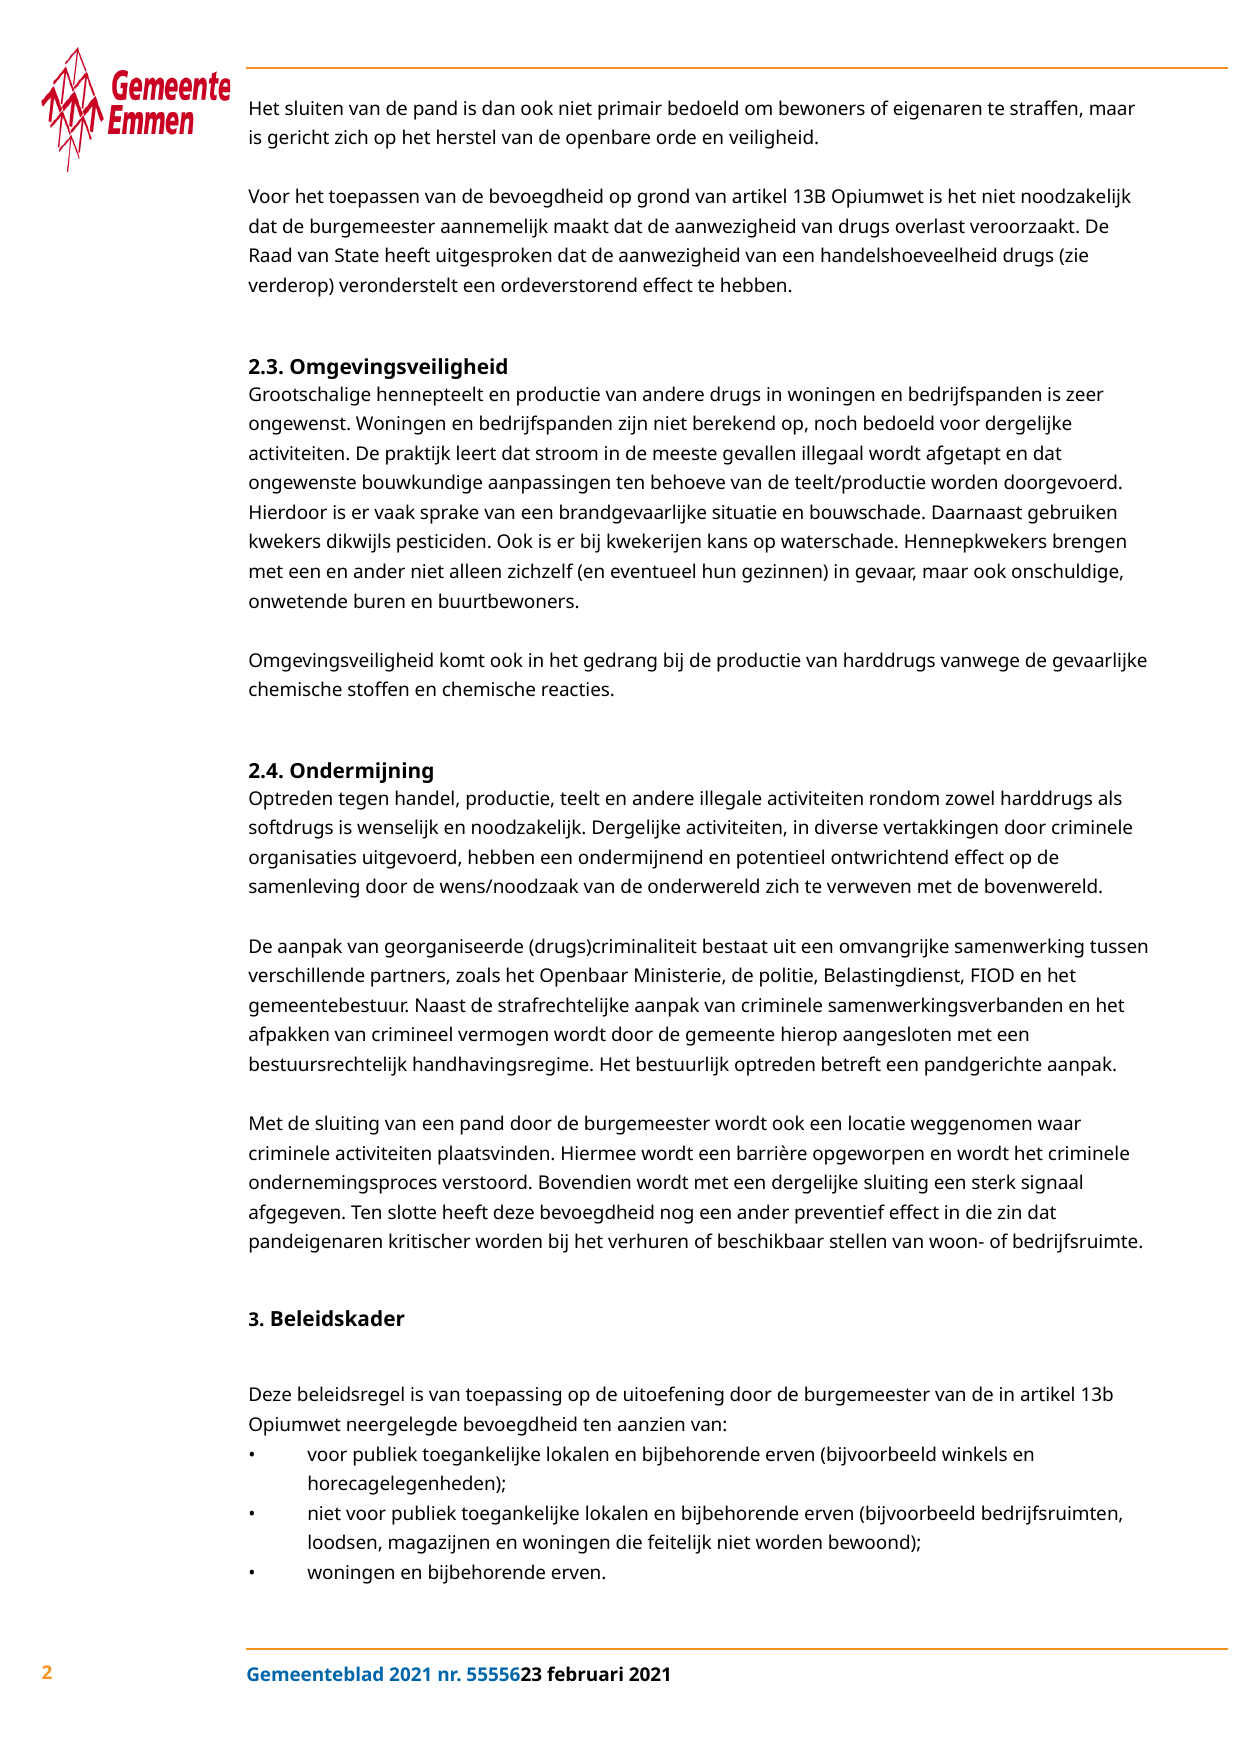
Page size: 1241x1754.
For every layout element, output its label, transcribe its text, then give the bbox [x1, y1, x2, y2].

picture [41, 47, 231, 172]
list voor publiek toegankelijke lokalen en bijbehorende erven (bijvoorbeeld winkels en horecagelegenheden); [248, 1441, 1152, 1496]
text 2.4. Ondermijning [248, 757, 1152, 785]
list woningen en bijbehorende erven. [248, 1559, 1152, 1585]
text Voor het toepassen van de bevoegdheid op grond van artikel 13B Opiumwet is het niet noodzakelijk dat de burgemeester aannemelijk maakt dat de aanwezigheid van drugs overlast veroorzaakt. De Raad van State heeft uitgesproken dat de aanwezigheid van een handelshoeveelheid drugs (zie verderop) veronderstelt een ordeverstorend effect te hebben. [248, 183, 1152, 298]
text 3. Beleidskader [248, 1304, 1152, 1332]
text Omgevingsveiligheid komt ook in het gedrang bij de productie van harddrugs vanwege de gevaarlijke chemische stoffen en chemische reacties. [248, 647, 1152, 702]
text Deze beleidsregel is van toepassing op de uitoefening door de burgemeester van de in artikel 13b Opiumwet neergelegde bevoegdheid ten aanzien van: [248, 1382, 1152, 1437]
text Optreden tegen handel, productie, teelt en andere illegale activiteiten rondom zowel harddrugs als softdrugs is wenselijk en noodzakelijk. Dergelijke activiteiten, in diverse vertakkingen door criminele organisaties uitgevoerd, hebben een ondermijnend en potentieel ontwrichtend effect op de samenleving door de wens/noodzaak van de onderwereld zich te verweven met de bovenwereld. [248, 785, 1152, 899]
text De aanpak van georganiseerde (drugs)criminaliteit bestaat uit een omvangrijke samenwerking tussen verschillende partners, zoals het Openbaar Ministerie, de politie, Belastingdienst, FIOD en het gemeentebestuur. Naast de strafrechtelijke aanpak van criminele samenwerkingsverbanden en het afpakken van crimineel vermogen wordt door de gemeente hierop aangesloten met een bestuursrechtelijk handhavingsregime. Het bestuurlijk optreden betreft een pandgerichte aanpak. [248, 933, 1152, 1077]
text Met de sluiting van een pand door de burgemeester wordt ook een locatie weggenomen waar criminele activiteiten plaatsvinden. Hiermee wordt een barrière opgeworpen en wordt het criminele ondernemingsproces verstoord. Bovendien wordt met een dergelijke sluiting een sterk signaal afgegeven. Ten slotte heeft deze bevoegdheid nog een ander preventief effect in die zin dat pandeigenaren kritischer worden bij het verhuren of beschikbaar stellen van woon- of bedrijfsruimte. [248, 1110, 1152, 1254]
list niet voor publiek toegankelijke lokalen en bijbehorende erven (bijvoorbeeld bedrijfsruimten, loodsen, magazijnen en woningen die feitelijk niet worden bewoond); [248, 1500, 1152, 1555]
text Grootschalige hennepteelt en productie van andere drugs in woningen en bedrijfspanden is zeer ongewenst. Woningen en bedrijfspanden zijn niet berekend op, noch bedoeld voor dergelijke activiteiten. De praktijk leert dat stroom in de meeste gevallen illegaal wordt afgetapt en dat ongewenste bouwkundige aanpassingen ten behoeve van de teelt/productie worden doorgevoerd. Hierdoor is er vaak sprake van een brandgevaarlijke situatie en bouwschade. Daarnaast gebruiken kwekers dikwijls pesticiden. Ook is er bij kwekerijen kans op waterschade. Hennepkwekers brengen met een en ander niet alleen zichzelf (en eventueel hun gezinnen) in gevaar, maar ook onschuldige, onwetende buren en buurtbewoners. [248, 381, 1152, 613]
text 2.3. Omgevingsveiligheid [248, 352, 1152, 381]
text Het sluiten van de pand is dan ook niet primair bedoeld om bewoners of eigenaren te straffen, maar is gericht zich op het herstel van de openbare orde en veiligheid. [248, 95, 1152, 150]
